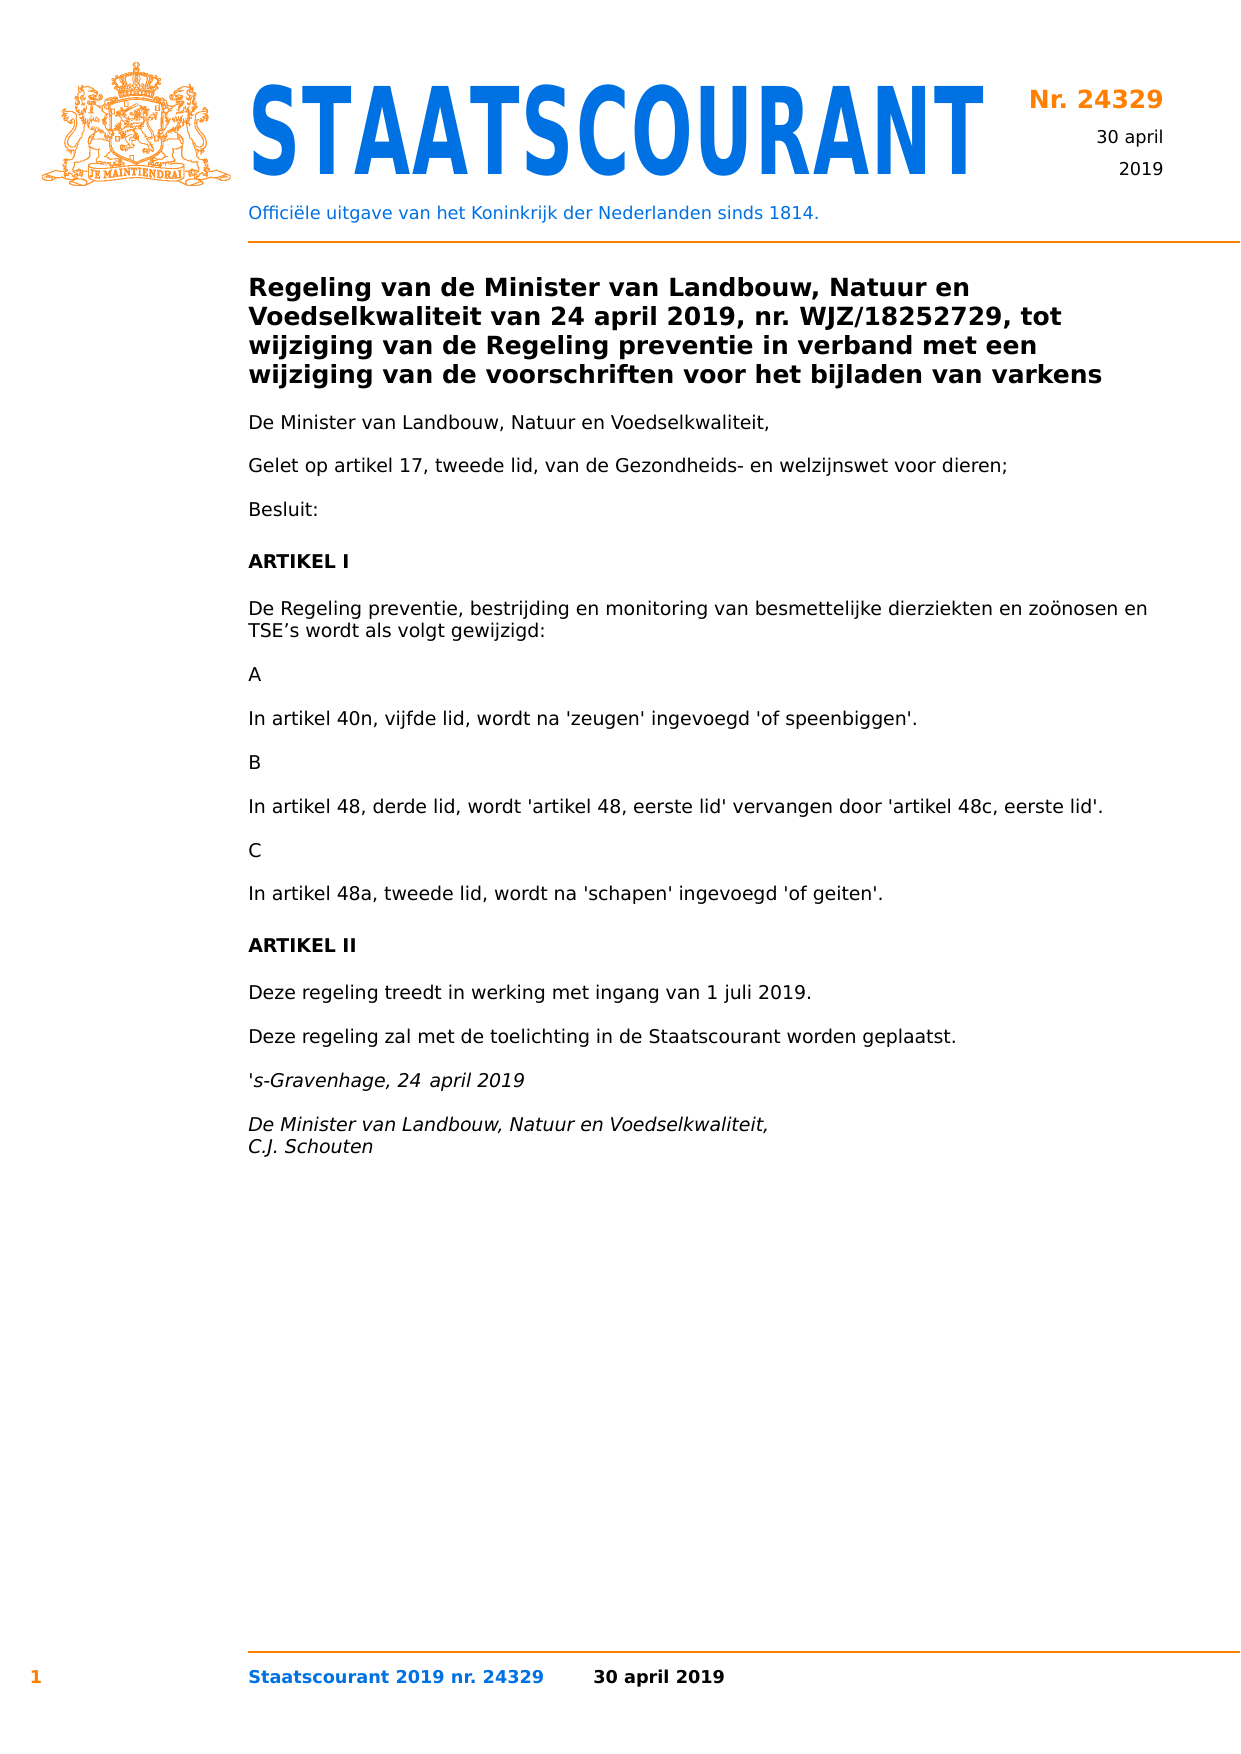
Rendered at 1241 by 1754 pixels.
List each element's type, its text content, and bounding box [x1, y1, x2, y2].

text De Minister van Landbouw, Natuur en Voedselkwaliteit, C.J. Schouten [248, 1114, 1163, 1158]
text B [248, 752, 1163, 774]
table_cell Officiële uitgave van het Koninkrijk der Nederlanden sinds 1814. [248, 203, 1240, 241]
subtitle ARTIKEL II [248, 935, 1163, 957]
text 's-Gravenhage, 24 april 2019 [248, 1070, 1163, 1092]
text Deze regeling treedt in werking met ingang van 1 juli 2019. [248, 982, 1163, 1004]
text De Regeling preventie, bestrijding en monitoring van besmettelijke dierziekten en zoönosen en TSE’s wordt als volgt gewijzigd: [248, 598, 1163, 642]
subtitle ARTIKEL I [248, 551, 1163, 573]
text Deze regeling zal met de toelichting in de Staatscourant worden geplaatst. [248, 1026, 1163, 1048]
table_cell 30 april [998, 121, 1240, 153]
text C [248, 839, 1163, 861]
table_cell 2019 [998, 153, 1240, 203]
table_header Nr. 24329 [998, 62, 1240, 121]
text De Minister van Landbouw, Natuur en Voedselkwaliteit, [248, 412, 1163, 433]
text In artikel 40n, vijfde lid, wordt na 'zeugen' ingevoegd 'of speenbiggen'. [248, 708, 1163, 730]
table_header [25, 62, 248, 241]
subtitle Regeling van de Minister van Landbouw, Natuur en Voedselkwaliteit van 24 april 2019, nr. WJZ/18252729, tot wijziging van de Regeling preventie in verband met een wijziging van de voorschriften voor het bijladen van varkens [248, 273, 1163, 390]
text Besluit: [248, 499, 1163, 521]
picture [41, 62, 231, 186]
text A [248, 664, 1163, 686]
table_header STAATSCOURANT [248, 62, 998, 203]
text In artikel 48, derde lid, wordt 'artikel 48, eerste lid' vervangen door 'artikel 48c, eerste lid'. [248, 796, 1163, 818]
text Gelet op artikel 17, tweede lid, van de Gezondheids- en welzijnswet voor dieren; [248, 455, 1163, 477]
text In artikel 48a, tweede lid, wordt na 'schapen' ingevoegd 'of geiten'. [248, 883, 1163, 905]
